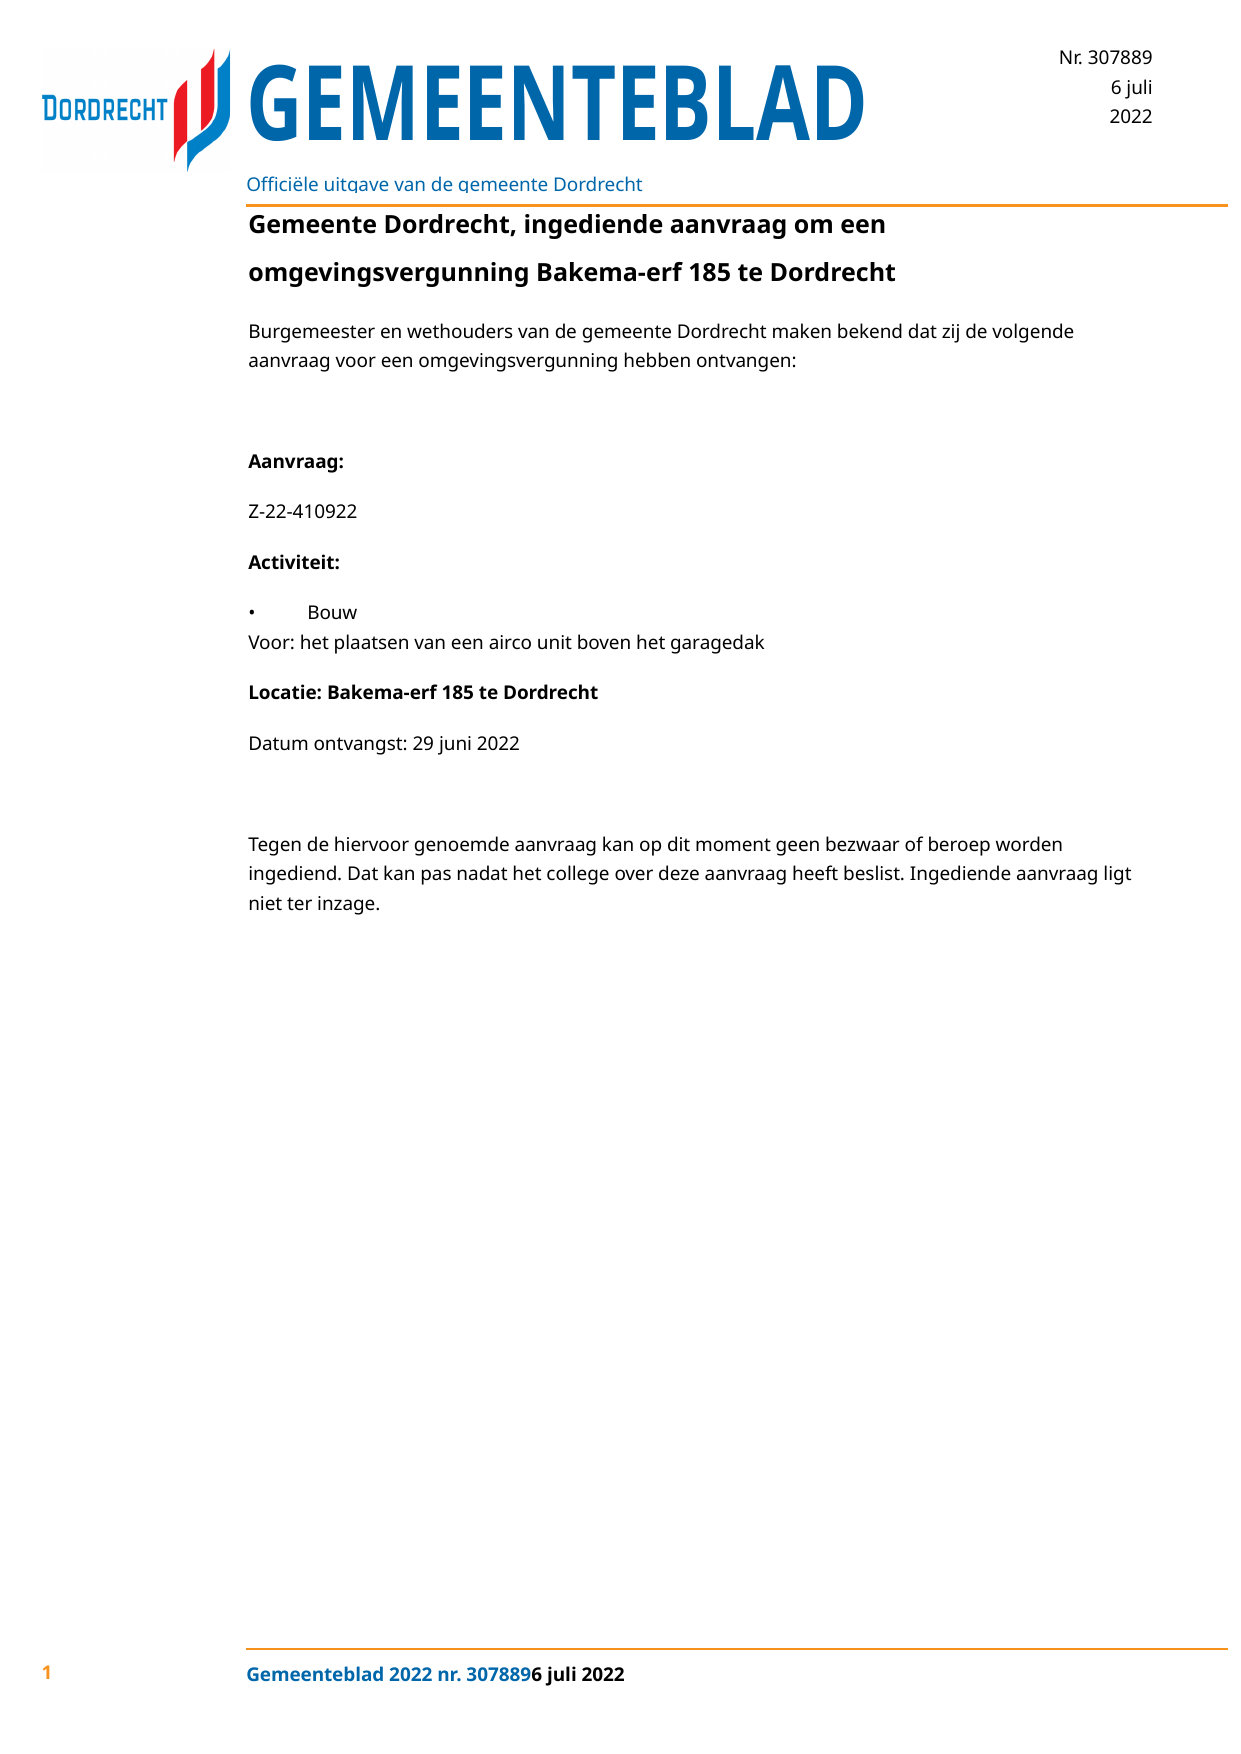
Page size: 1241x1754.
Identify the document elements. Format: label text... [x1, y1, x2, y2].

text Tegen de hiervoor genoemde aanvraag kan op dit moment geen bezwaar of beroep worden ingediend. Dat kan pas nadat het college over deze aanvraag heeft beslist. Ingediende aanvraag ligt niet ter inzage. [248, 831, 1152, 916]
list Bouw [248, 599, 1152, 625]
text Activiteit: [248, 549, 1152, 575]
text Burgemeester en wethouders van de gemeente Dordrecht maken bekend dat zij de volgende aanvraag voor een omgevingsvergunning hebben ontvangen: [248, 318, 1152, 373]
text Locatie: Bakema-erf 185 te Dordrecht [248, 679, 1152, 705]
picture [41, 47, 231, 172]
text Aanvraag: [248, 448, 1152, 474]
text Z-22-410922 [248, 499, 1152, 524]
text Datum ontvangst: 29 juni 2022 [248, 730, 1152, 756]
text Gemeente Dordrecht, ingediende aanvraag om een omgevingsvergunning Bakema-erf 185 te Dordrecht [248, 207, 1152, 288]
text Voor: het plaatsen van een airco unit boven het garagedak [248, 629, 1152, 655]
